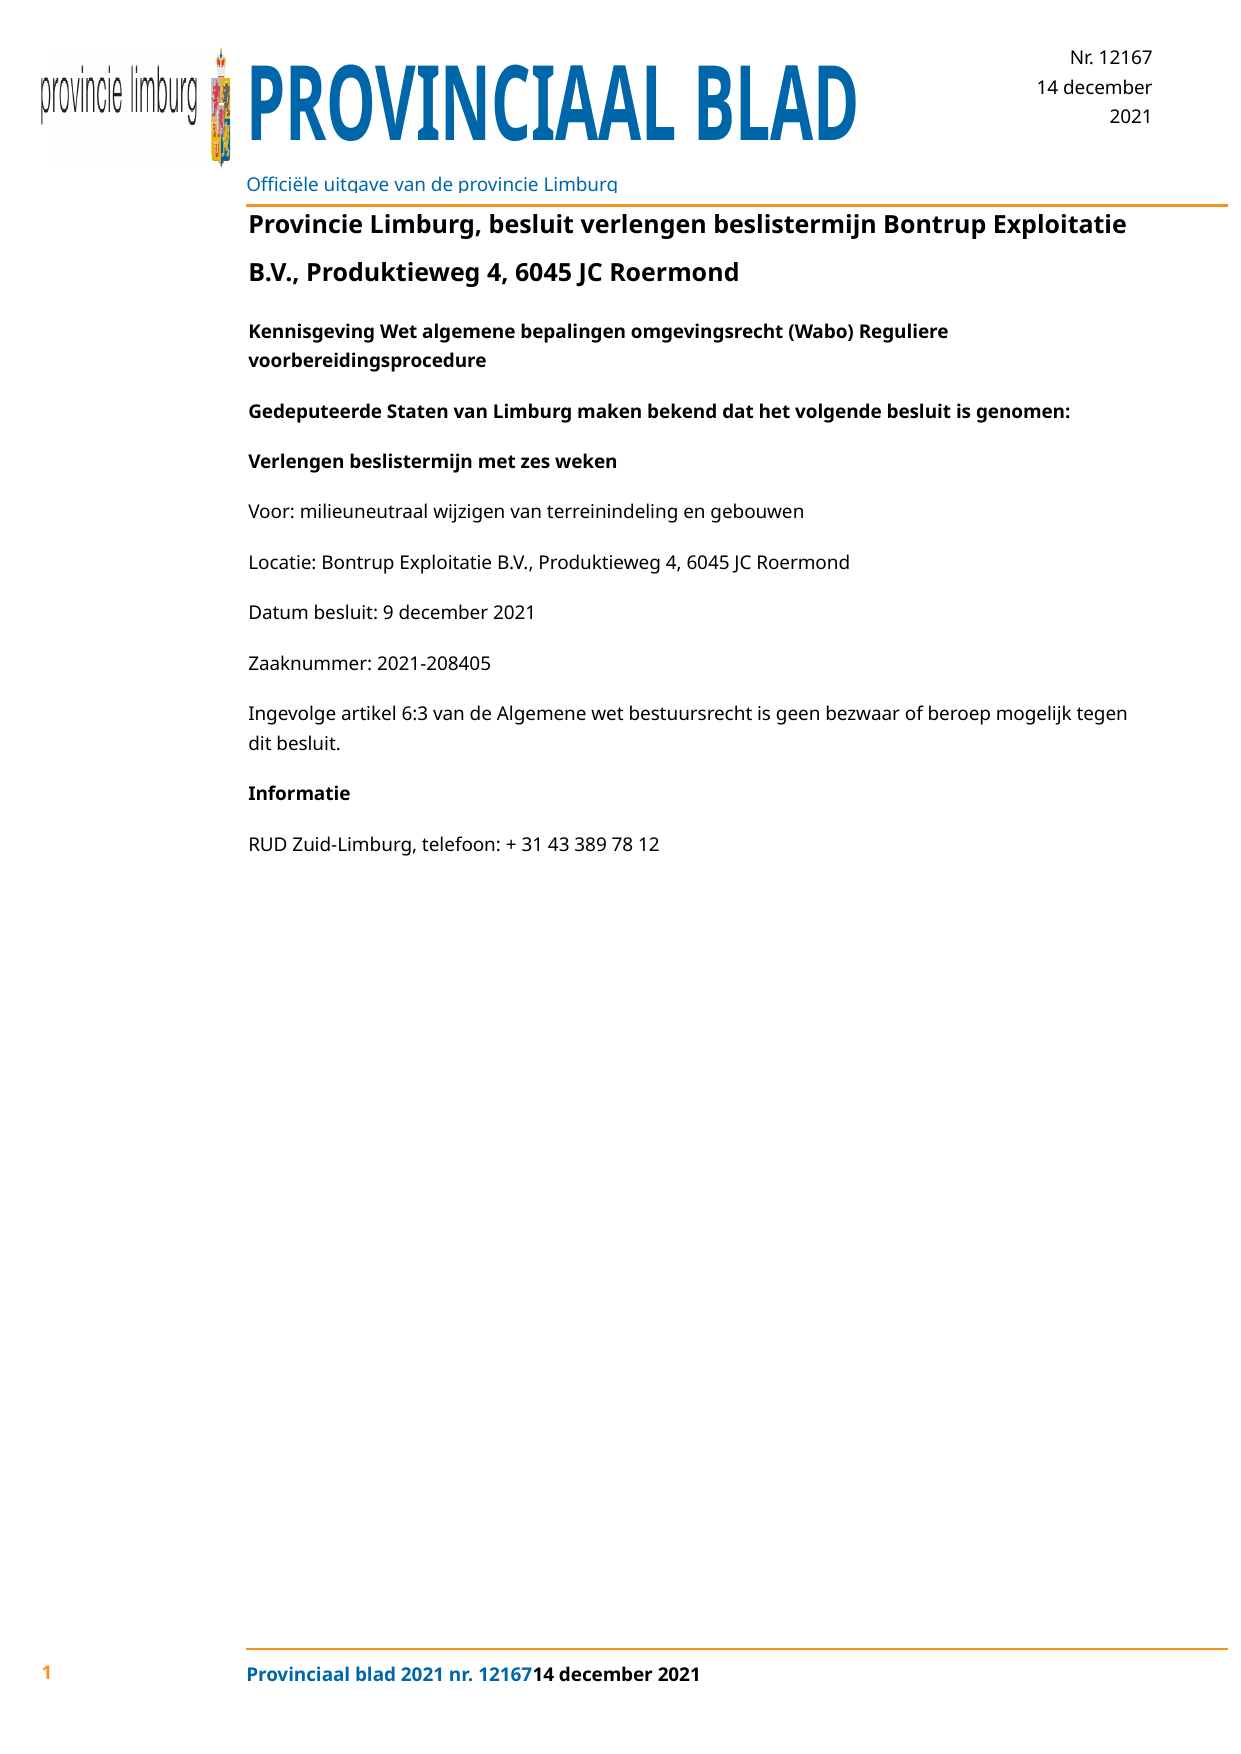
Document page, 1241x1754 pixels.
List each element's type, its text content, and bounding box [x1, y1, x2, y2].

text RUD Zuid-Limburg, telefoon: + 31 43 389 78 12 [248, 831, 1152, 857]
text Voor: milieuneutraal wijzigen van terreinindeling en gebouwen [248, 499, 1152, 524]
picture [41, 47, 231, 172]
text Zaaknummer: 2021-208405 [248, 650, 1152, 676]
text Informatie [248, 780, 1152, 806]
text Kennisgeving Wet algemene bepalingen omgevingsrecht (Wabo) Reguliere voorbereidingsprocedure [248, 318, 1152, 373]
text Verlengen beslistermijn met zes weken [248, 448, 1152, 474]
text Provincie Limburg, besluit verlengen beslistermijn Bontrup Exploitatie B.V., Produktieweg 4, 6045 JC Roermond [248, 207, 1152, 288]
text Locatie: Bontrup Exploitatie B.V., Produktieweg 4, 6045 JC Roermond [248, 549, 1152, 575]
text Gedeputeerde Staten van Limburg maken bekend dat het volgende besluit is genomen: [248, 398, 1152, 424]
text Ingevolge artikel 6:3 van de Algemene wet bestuursrecht is geen bezwaar of beroep mogelijk tegen dit besluit. [248, 700, 1152, 756]
text Datum besluit: 9 december 2021 [248, 599, 1152, 625]
